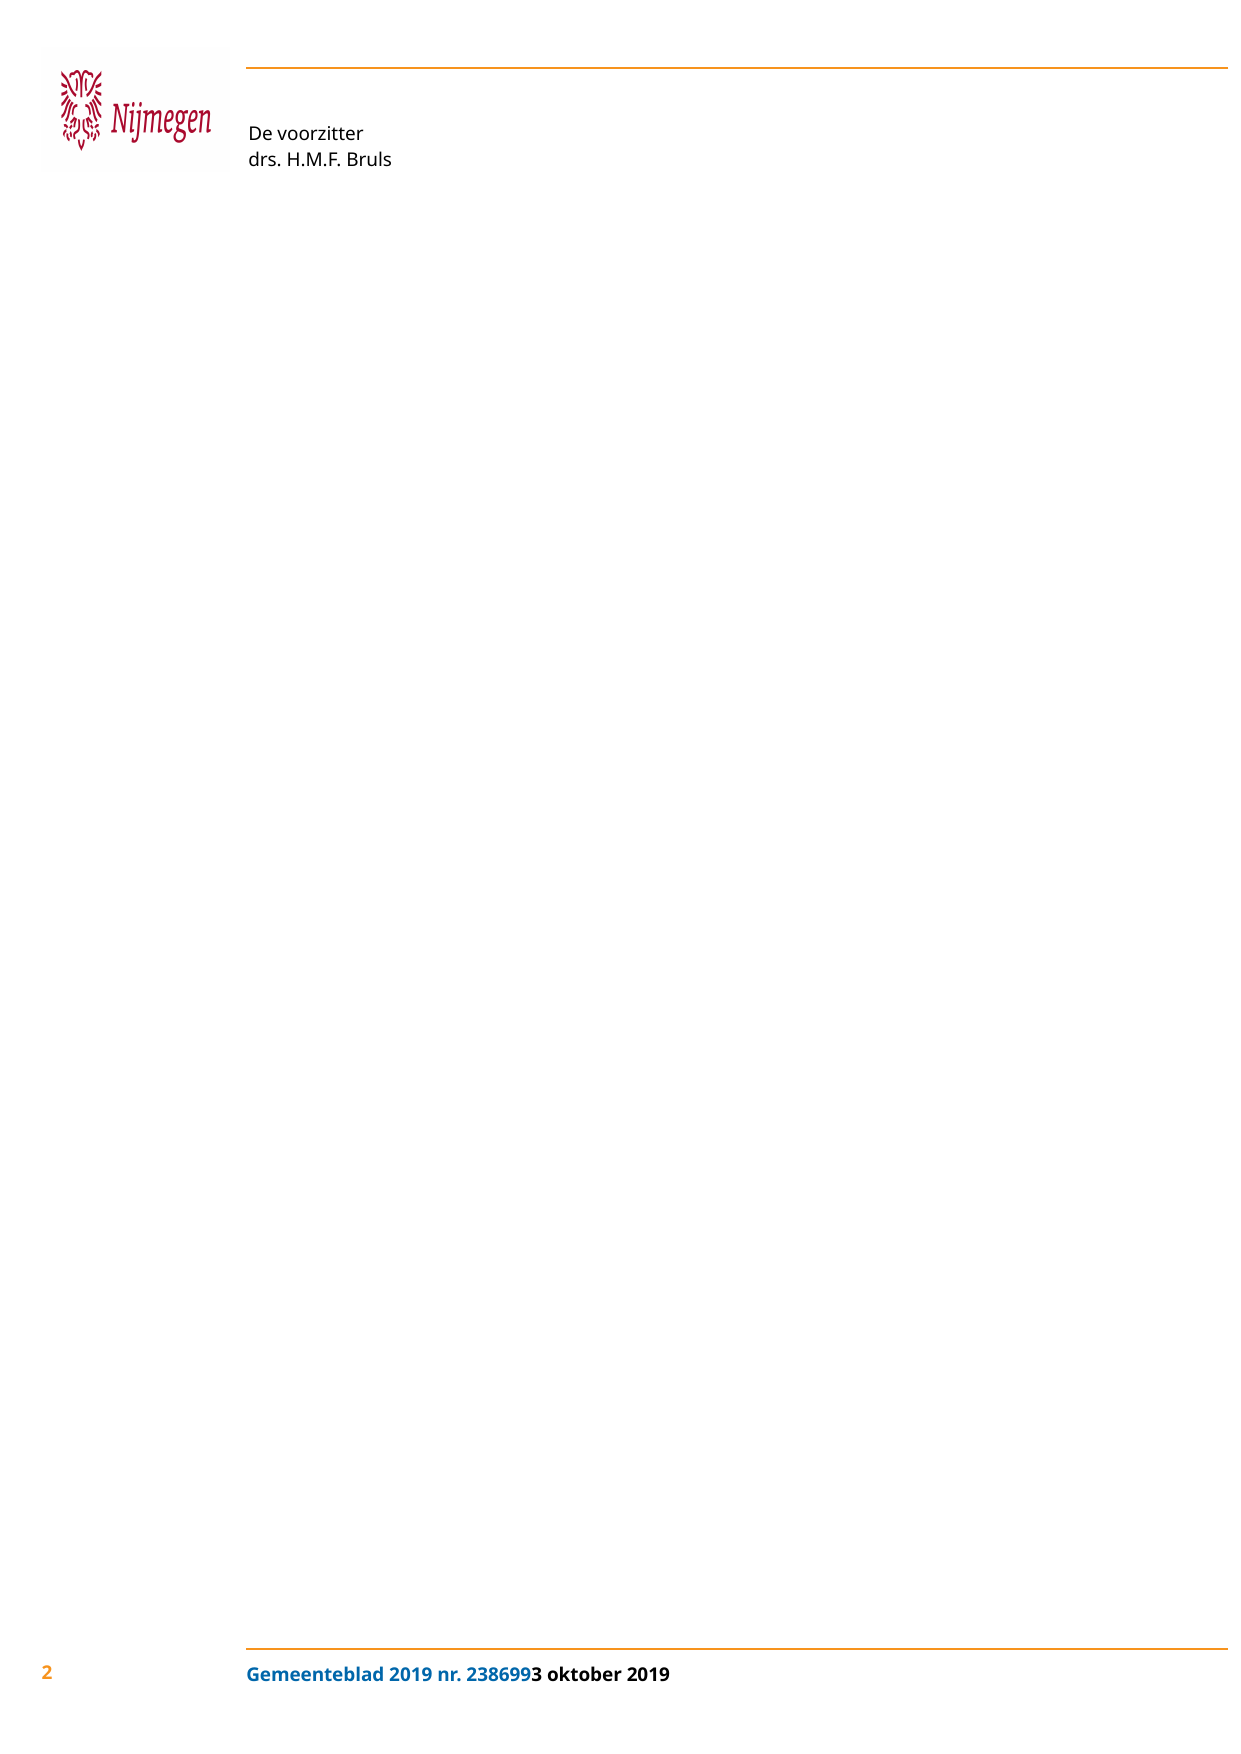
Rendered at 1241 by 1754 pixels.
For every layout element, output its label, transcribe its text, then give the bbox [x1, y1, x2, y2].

picture [41, 47, 231, 172]
text De voorzitter [248, 121, 1152, 146]
text drs. H.M.F. Bruls [248, 146, 1152, 172]
